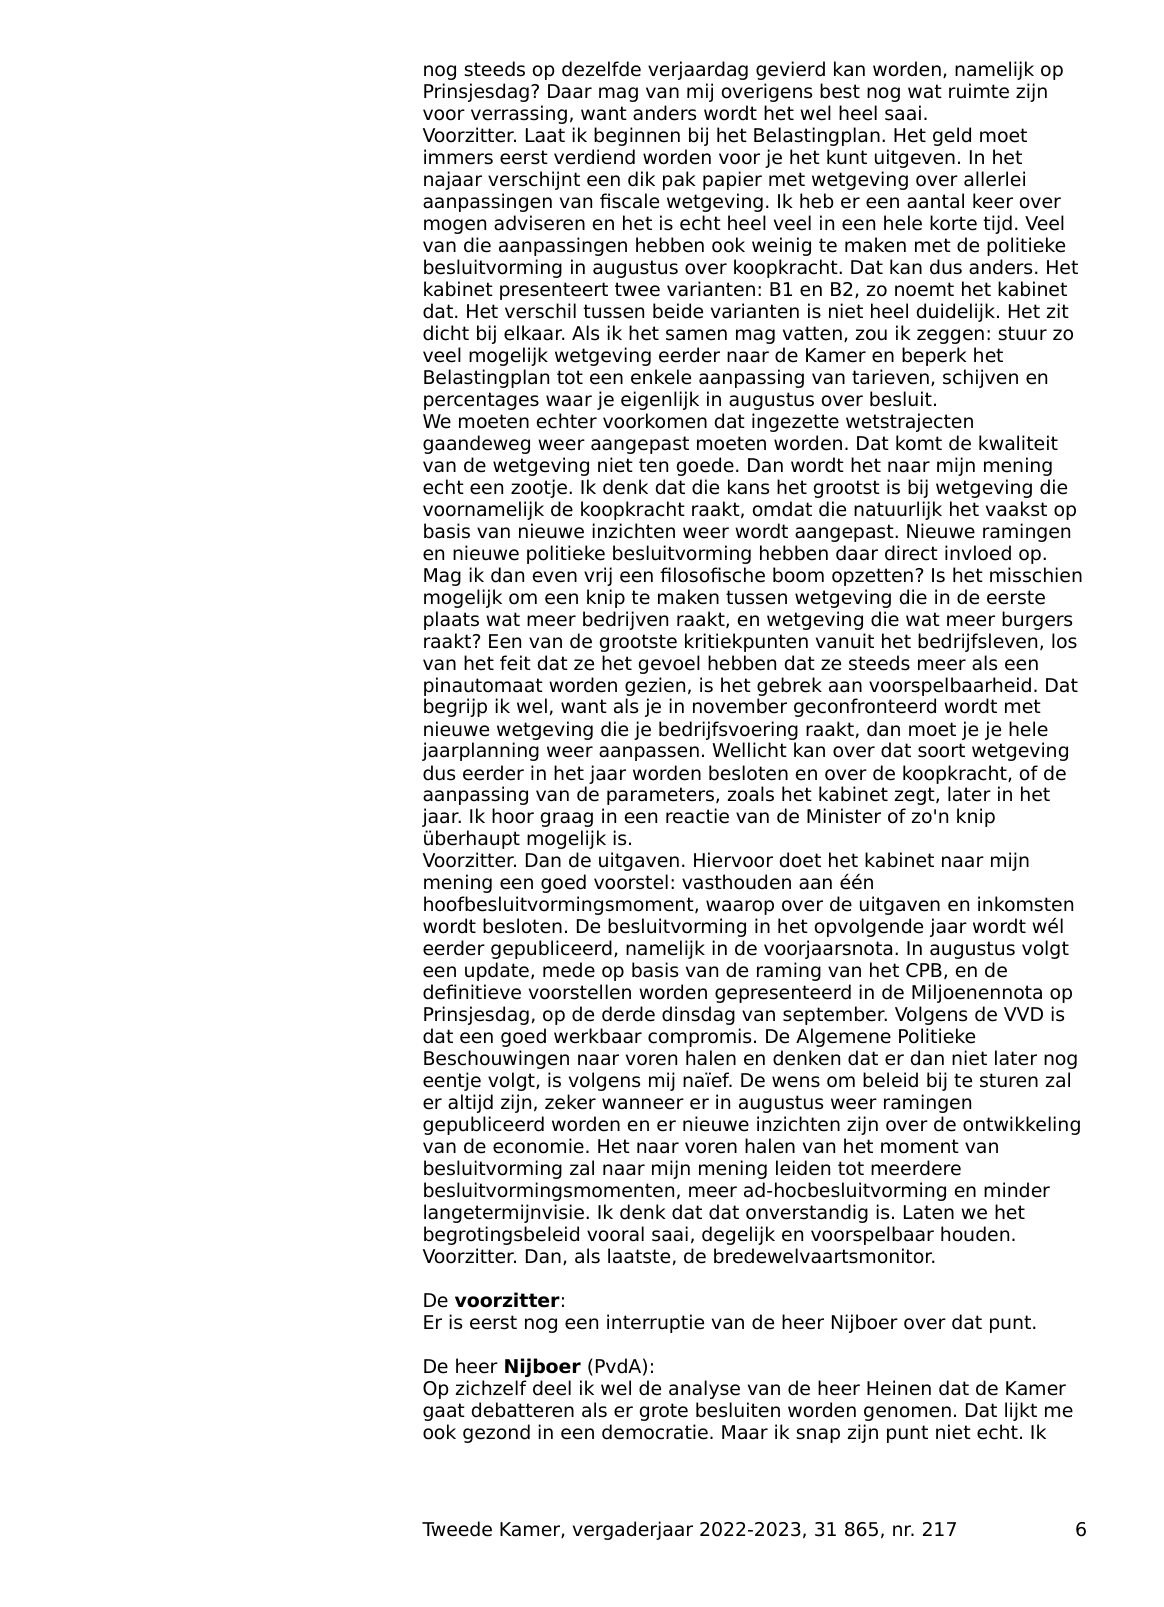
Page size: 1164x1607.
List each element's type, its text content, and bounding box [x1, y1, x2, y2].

text Er is eerst nog een interruptie van de heer Nijboer over dat punt. [422, 1312, 1087, 1334]
text We moeten echter voorkomen dat ingezette wetstrajecten gaandeweg weer aangepast moeten worden. Dat komt de kwaliteit van de wetgeving niet ten goede. Dan wordt het naar mijn mening echt een zootje. Ik denk dat die kans het grootst is bij wetgeving die voornamelijk de koopkracht raakt, omdat die natuurlijk het vaakst op basis van nieuwe inzichten weer wordt aangepast. Nieuwe ramingen en nieuwe politieke besluitvorming hebben daar direct invloed op. Mag ik dan even vrij een filosofische boom opzetten? Is het misschien mogelijk om een knip te maken tussen wetgeving die in de eerste plaats wat meer bedrijven raakt, en wetgeving die wat meer burgers raakt? Een van de grootste kritiekpunten vanuit het bedrijfsleven, los van het feit dat ze het gevoel hebben dat ze steeds meer als een pinautomaat worden gezien, is het gebrek aan voorspelbaarheid. Dat begrijp ik wel, want als je in november geconfronteerd wordt met nieuwe wetgeving die je bedrijfsvoering raakt, dan moet je je hele jaarplanning weer aanpassen. Wellicht kan over dat soort wetgeving dus eerder in het jaar worden besloten en over de koopkracht, of de aanpassing van de parameters, zoals het kabinet zegt, later in het jaar. Ik hoor graag in een reactie van de Minister of zo'n knip überhaupt mogelijk is. [422, 411, 1087, 850]
text Voorzitter. Dan de uitgaven. Hiervoor doet het kabinet naar mijn mening een goed voorstel: vasthouden aan één hoofbesluitvormingsmoment, waarop over de uitgaven en inkomsten wordt besloten. De besluitvorming in het opvolgende jaar wordt wél eerder gepubliceerd, namelijk in de voorjaarsnota. In augustus volgt een update, mede op basis van de raming van het CPB, en de definitieve voorstellen worden gepresenteerd in de Miljoenennota op Prinsjesdag, op de derde dinsdag van september. Volgens de VVD is dat een goed werkbaar compromis. De Algemene Politieke Beschouwingen naar voren halen en denken dat er dan niet later nog eentje volgt, is volgens mij naïef. De wens om beleid bij te sturen zal er altijd zijn, zeker wanneer er in augustus weer ramingen gepubliceerd worden en er nieuwe inzichten zijn over de ontwikkeling van de economie. Het naar voren halen van het moment van besluitvorming zal naar mijn mening leiden tot meerdere besluitvormingsmomenten, meer ad-hocbesluitvorming en minder langetermijnvisie. Ik denk dat dat onverstandig is. Laten we het begrotingsbeleid vooral saai, degelijk en voorspelbaar houden. [422, 850, 1087, 1246]
text De heer Nijboer (PvdA): [422, 1356, 1087, 1378]
text Voorzitter. Dan, als laatste, de bredewelvaartsmonitor. [422, 1246, 1087, 1268]
text De voorzitter: [422, 1290, 1087, 1312]
text nog steeds op dezelfde verjaardag gevierd kan worden, namelijk op Prinsjesdag? Daar mag van mij overigens best nog wat ruimte zijn voor verrassing, want anders wordt het wel heel saai. [422, 59, 1087, 125]
text Op zichzelf deel ik wel de analyse van de heer Heinen dat de Kamer gaat debatteren als er grote besluiten worden genomen. Dat lijkt me ook gezond in een democratie. Maar ik snap zijn punt niet echt. Ik [422, 1378, 1087, 1444]
text Voorzitter. Laat ik beginnen bij het Belastingplan. Het geld moet immers eerst verdiend worden voor je het kunt uitgeven. In het najaar verschijnt een dik pak papier met wetgeving over allerlei aanpassingen van fiscale wetgeving. Ik heb er een aantal keer over mogen adviseren en het is echt heel veel in een hele korte tijd. Veel van die aanpassingen hebben ook weinig te maken met de politieke besluitvorming in augustus over koopkracht. Dat kan dus anders. Het kabinet presenteert twee varianten: B1 en B2, zo noemt het kabinet dat. Het verschil tussen beide varianten is niet heel duidelijk. Het zit dicht bij elkaar. Als ik het samen mag vatten, zou ik zeggen: stuur zo veel mogelijk wetgeving eerder naar de Kamer en beperk het Belastingplan tot een enkele aanpassing van tarieven, schijven en percentages waar je eigenlijk in augustus over besluit. [422, 125, 1087, 411]
